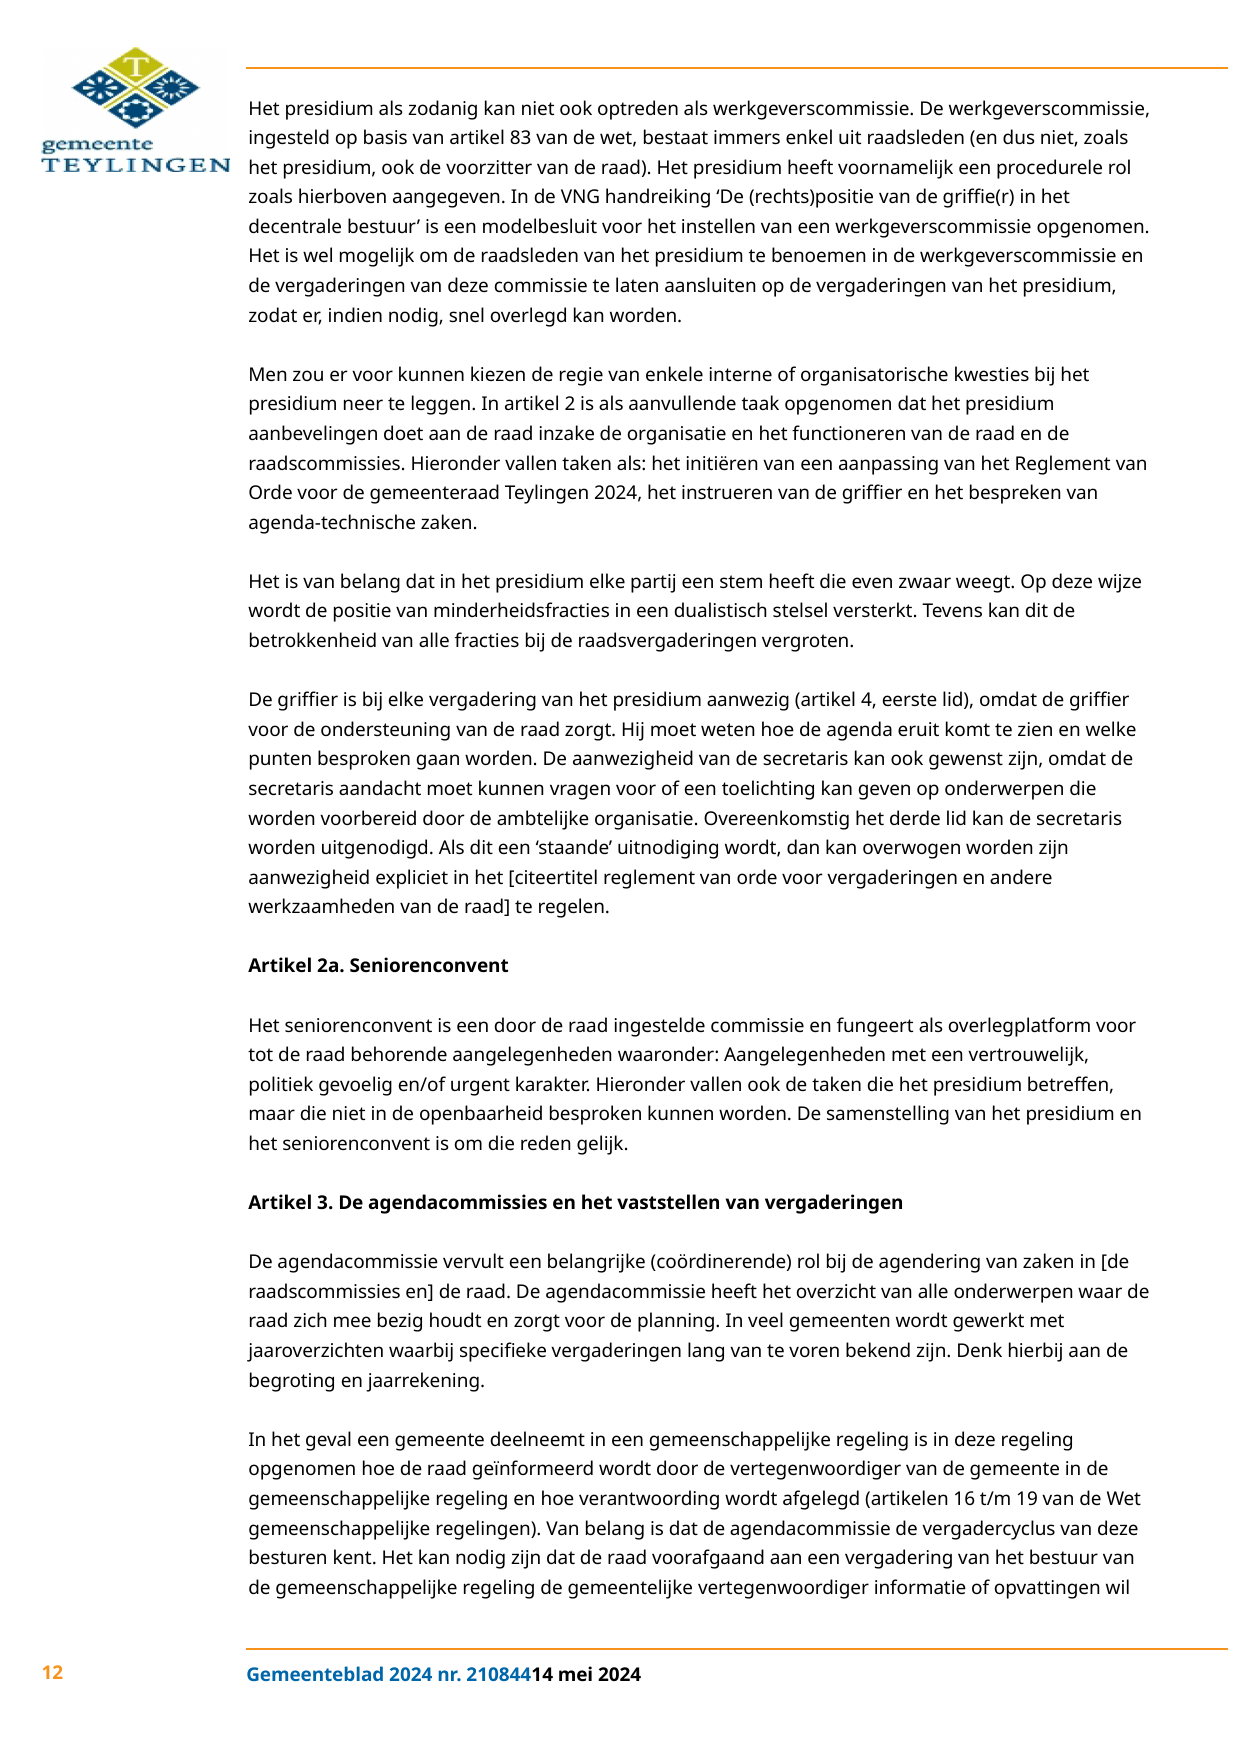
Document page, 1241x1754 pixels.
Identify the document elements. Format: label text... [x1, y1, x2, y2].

text De griffier is bij elke vergadering van het presidium aanwezig (artikel 4, eerste lid), omdat de griffier voor de ondersteuning van de raad zorgt. Hij moet weten hoe de agenda eruit komt te zien en welke punten besproken gaan worden. De aanwezigheid van de secretaris kan ook gewenst zijn, omdat de secretaris aandacht moet kunnen vragen voor of een toelichting kan geven op onderwerpen die worden voorbereid door de ambtelijke organisatie. Overeenkomstig het derde lid kan de secretaris worden uitgenodigd. Als dit een ‘staande’ uitnodiging wordt, dan kan overwogen worden zijn aanwezigheid expliciet in het [citeertitel reglement van orde voor vergaderingen en andere werkzaamheden van de raad] te regelen. [248, 686, 1152, 919]
text Artikel 2a. Seniorenconvent [248, 953, 1152, 978]
text Het is van belang dat in het presidium elke partij een stem heeft die even zwaar weegt. Op deze wijze wordt de positie van minderheidsfracties in een dualistisch stelsel versterkt. Tevens kan dit de betrokkenheid van alle fracties bij de raadsvergaderingen vergroten. [248, 568, 1152, 653]
picture [41, 47, 231, 172]
text Men zou er voor kunnen kiezen de regie van enkele interne of organisatorische kwesties bij het presidium neer te leggen. In artikel 2 is als aanvullende taak opgenomen dat het presidium aanbevelingen doet aan de raad inzake de organisatie en het functioneren van de raad en de raadscommissies. Hieronder vallen taken als: het initiëren van een aanpassing van het Reglement van Orde voor de gemeenteraad Teylingen 2024, het instrueren van de griffier en het bespreken van agenda-technische zaken. [248, 361, 1152, 535]
text Het seniorenconvent is een door de raad ingestelde commissie en fungeert als overlegplatform voor tot de raad behorende aangelegenheden waaronder: Aangelegenheden met een vertrouwelijk, politiek gevoelig en/of urgent karakter. Hieronder vallen ook de taken die het presidium betreffen, maar die niet in de openbaarheid besproken kunnen worden. De samenstelling van het presidium en het seniorenconvent is om die reden gelijk. [248, 1012, 1152, 1156]
text Artikel 3. De agendacommissies en het vaststellen van vergaderingen [248, 1189, 1152, 1215]
text De agendacommissie vervult een belangrijke (coördinerende) rol bij de agendering van zaken in [de raadscommissies en] de raad. De agendacommissie heeft het overzicht van alle onderwerpen waar de raad zich mee bezig houdt en zorgt voor de planning. In veel gemeenten wordt gewerkt met jaaroverzichten waarbij specifieke vergaderingen lang van te voren bekend zijn. Denk hierbij aan de begroting en jaarrekening. [248, 1248, 1152, 1393]
text In het geval een gemeente deelneemt in een gemeenschappelijke regeling is in deze regeling opgenomen hoe de raad geïnformeerd wordt door de vertegenwoordiger van de gemeente in de gemeenschappelijke regeling en hoe verantwoording wordt afgelegd (artikelen 16 t/m 19 van de Wet gemeenschappelijke regelingen). Van belang is dat de agendacommissie de vergadercyclus van deze besturen kent. Het kan nodig zijn dat de raad voorafgaand aan een vergadering van het bestuur van de gemeenschappelijke regeling de gemeentelijke vertegenwoordiger informatie of opvattingen wil [248, 1426, 1152, 1600]
text Het presidium als zodanig kan niet ook optreden als werkgeverscommissie. De werkgeverscommissie, ingesteld op basis van artikel 83 van de wet, bestaat immers enkel uit raadsleden (en dus niet, zoals het presidium, ook de voorzitter van de raad). Het presidium heeft voornamelijk een procedurele rol zoals hierboven aangegeven. In de VNG handreiking ‘De (rechts)positie van de griffie(r) in het decentrale bestuur’ is een modelbesluit voor het instellen van een werkgeverscommissie opgenomen. Het is wel mogelijk om de raadsleden van het presidium te benoemen in de werkgeverscommissie en de vergaderingen van deze commissie te laten aansluiten op de vergaderingen van het presidium, zodat er, indien nodig, snel overlegd kan worden. [248, 95, 1152, 328]
